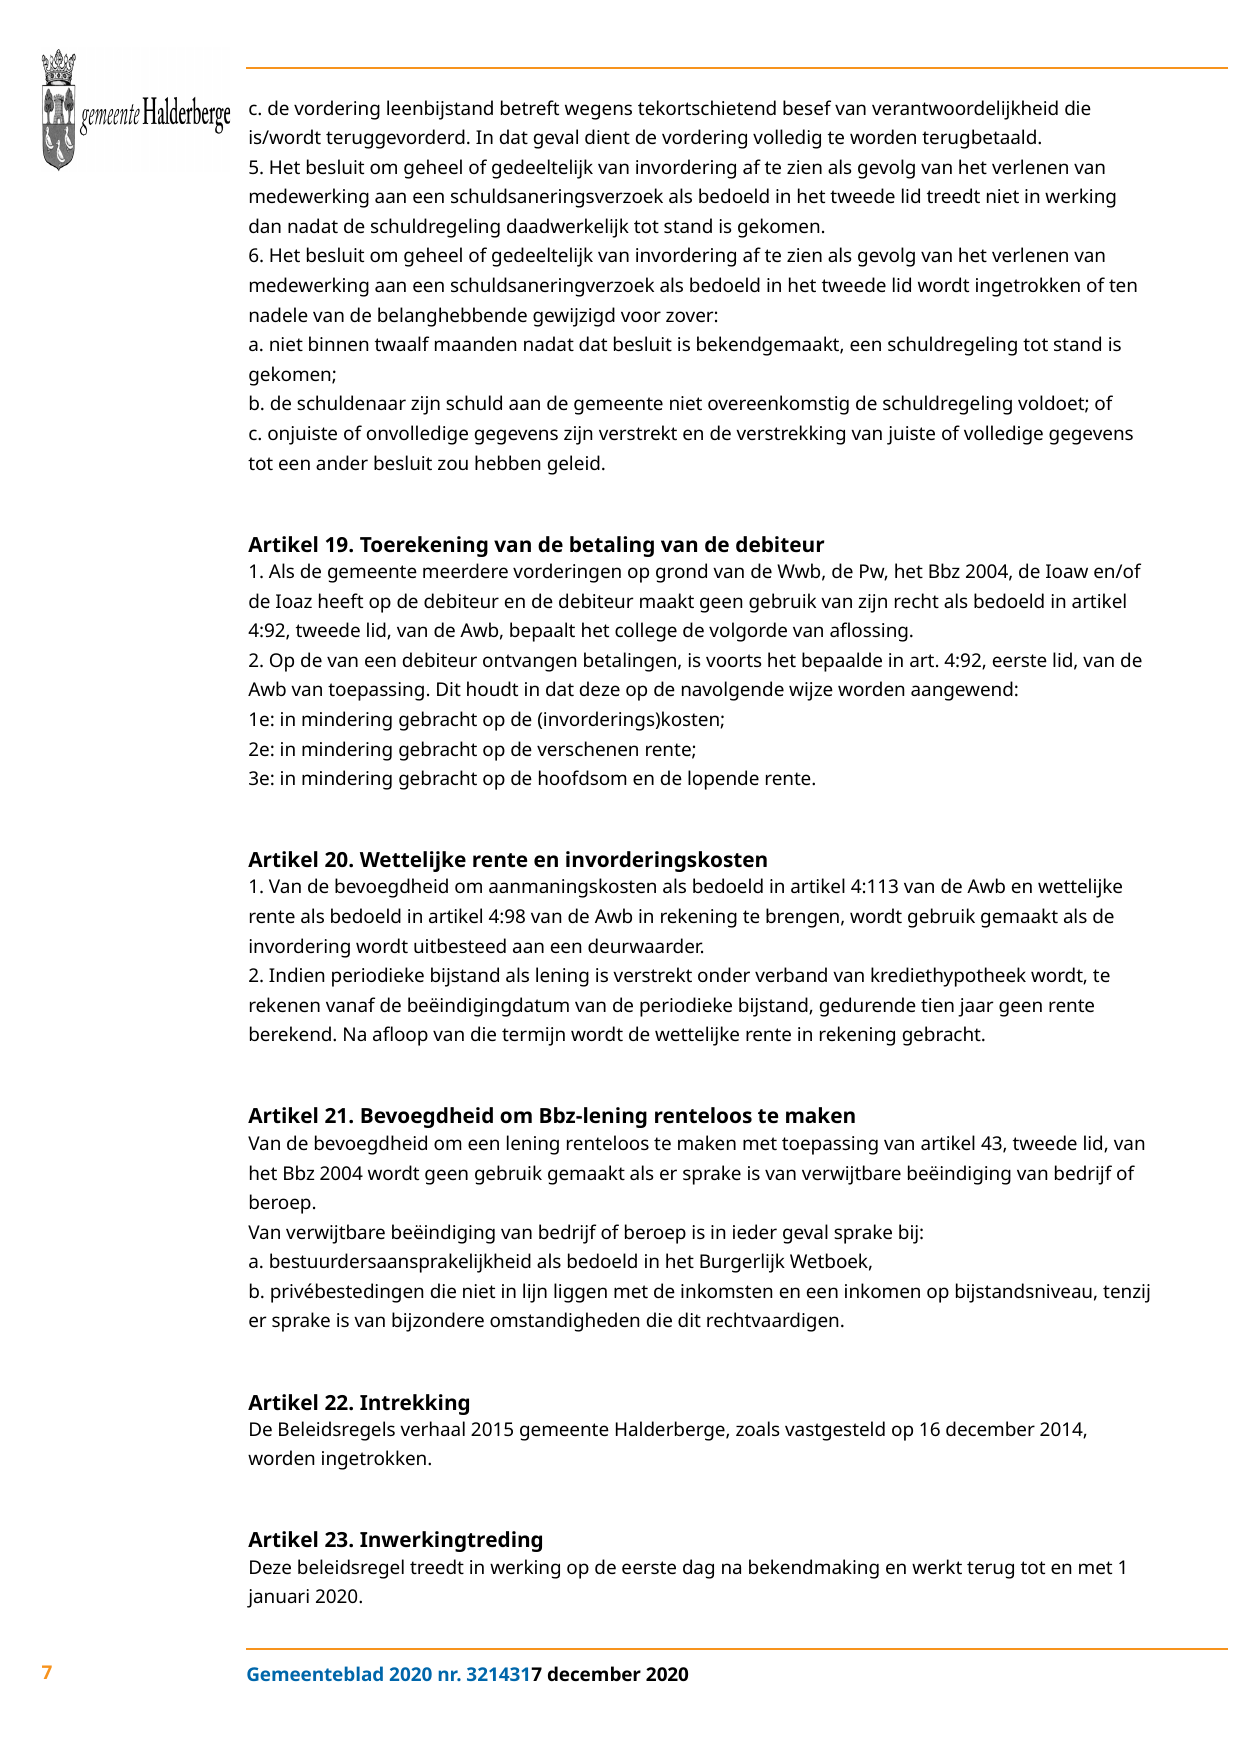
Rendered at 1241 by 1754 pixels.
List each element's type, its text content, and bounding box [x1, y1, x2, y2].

text De Beleidsregels verhaal 2015 gemeente Halderberge, zoals vastgesteld op 16 december 2014, worden ingetrokken. [248, 1416, 1152, 1471]
text Artikel 23. Inwerkingtreding [248, 1526, 1152, 1554]
text 2. Indien periodieke bijstand als lening is verstrekt onder verband van krediethypotheek wordt, te rekenen vanaf de beëindigingdatum van de periodieke bijstand, gedurende tien jaar geen rente berekend. Na afloop van die termijn wordt de wettelijke rente in rekening gebracht. [248, 962, 1152, 1047]
text c. onjuiste of onvolledige gegevens zijn verstrekt en de verstrekking van juiste of volledige gegevens tot een ander besluit zou hebben geleid. [248, 420, 1152, 476]
text b. de schuldenaar zijn schuld aan de gemeente niet overeenkomstig de schuldregeling voldoet; of [248, 391, 1152, 416]
text 1e: in mindering gebracht op de (invorderings)kosten; [248, 706, 1152, 732]
text 1. Van de bevoegdheid om aanmaningskosten als bedoeld in artikel 4:113 van de Awb en wettelijke rente als bedoeld in artikel 4:98 van de Awb in rekening te brengen, wordt gebruik gemaakt als de invordering wordt uitbesteed aan een deurwaarder. [248, 874, 1152, 959]
text a. niet binnen twaalf maanden nadat dat besluit is bekendgemaakt, een schuldregeling tot stand is gekomen; [248, 331, 1152, 387]
text Artikel 22. Intrekking [248, 1388, 1152, 1416]
text 6. Het besluit om geheel of gedeeltelijk van invordering af te zien als gevolg van het verlenen van medewerking aan een schuldsaneringverzoek als bedoeld in het tweede lid wordt ingetrokken of ten nadele van de belanghebbende gewijzigd voor zover: [248, 243, 1152, 328]
text 5. Het besluit om geheel of gedeeltelijk van invordering af te zien als gevolg van het verlenen van medewerking aan een schuldsaneringsverzoek als bedoeld in het tweede lid treedt niet in werking dan nadat de schuldregeling daadwerkelijk tot stand is gekomen. [248, 154, 1152, 239]
text Deze beleidsregel treedt in werking op de eerste dag na bekendmaking en werkt terug tot en met 1 januari 2020. [248, 1554, 1152, 1609]
text b. privébestedingen die niet in lijn liggen met de inkomsten en een inkomen op bijstandsniveau, tenzij er sprake is van bijzondere omstandigheden die dit rechtvaardigen. [248, 1278, 1152, 1333]
text Artikel 20. Wettelijke rente en invorderingskosten [248, 845, 1152, 874]
text 3e: in mindering gebracht op de hoofdsom en de lopende rente. [248, 765, 1152, 791]
text a. bestuurdersaansprakelijkheid als bedoeld in het Burgerlijk Wetboek, [248, 1248, 1152, 1274]
text 1. Als de gemeente meerdere vorderingen op grond van de Wwb, de Pw, het Bbz 2004, de Ioaw en/of de Ioaz heeft op de debiteur en de debiteur maakt geen gebruik van zijn recht als bedoeld in artikel 4:92, tweede lid, van de Awb, bepaalt het college de volgorde van aflossing. [248, 558, 1152, 643]
text Artikel 19. Toerekening van de betaling van de debiteur [248, 530, 1152, 558]
text 2e: in mindering gebracht op de verschenen rente; [248, 736, 1152, 761]
text c. de vordering leenbijstand betreft wegens tekortschietend besef van verantwoordelijkheid die is/wordt teruggevorderd. In dat geval dient de vordering volledig te worden terugbetaald. [248, 95, 1152, 150]
text 2. Op de van een debiteur ontvangen betalingen, is voorts het bepaalde in art. 4:92, eerste lid, van de Awb van toepassing. Dit houdt in dat deze op de navolgende wijze worden aangewend: [248, 647, 1152, 702]
text Van verwijtbare beëindiging van bedrijf of beroep is in ieder geval sprake bij: [248, 1219, 1152, 1244]
text Van de bevoegdheid om een lening renteloos te maken met toepassing van artikel 43, tweede lid, van het Bbz 2004 wordt geen gebruik gemaakt als er sprake is van verwijtbare beëindiging van bedrijf of beroep. [248, 1130, 1152, 1215]
text Artikel 21. Bevoegdheid om Bbz-lening renteloos te maken [248, 1102, 1152, 1130]
picture [41, 47, 231, 172]
